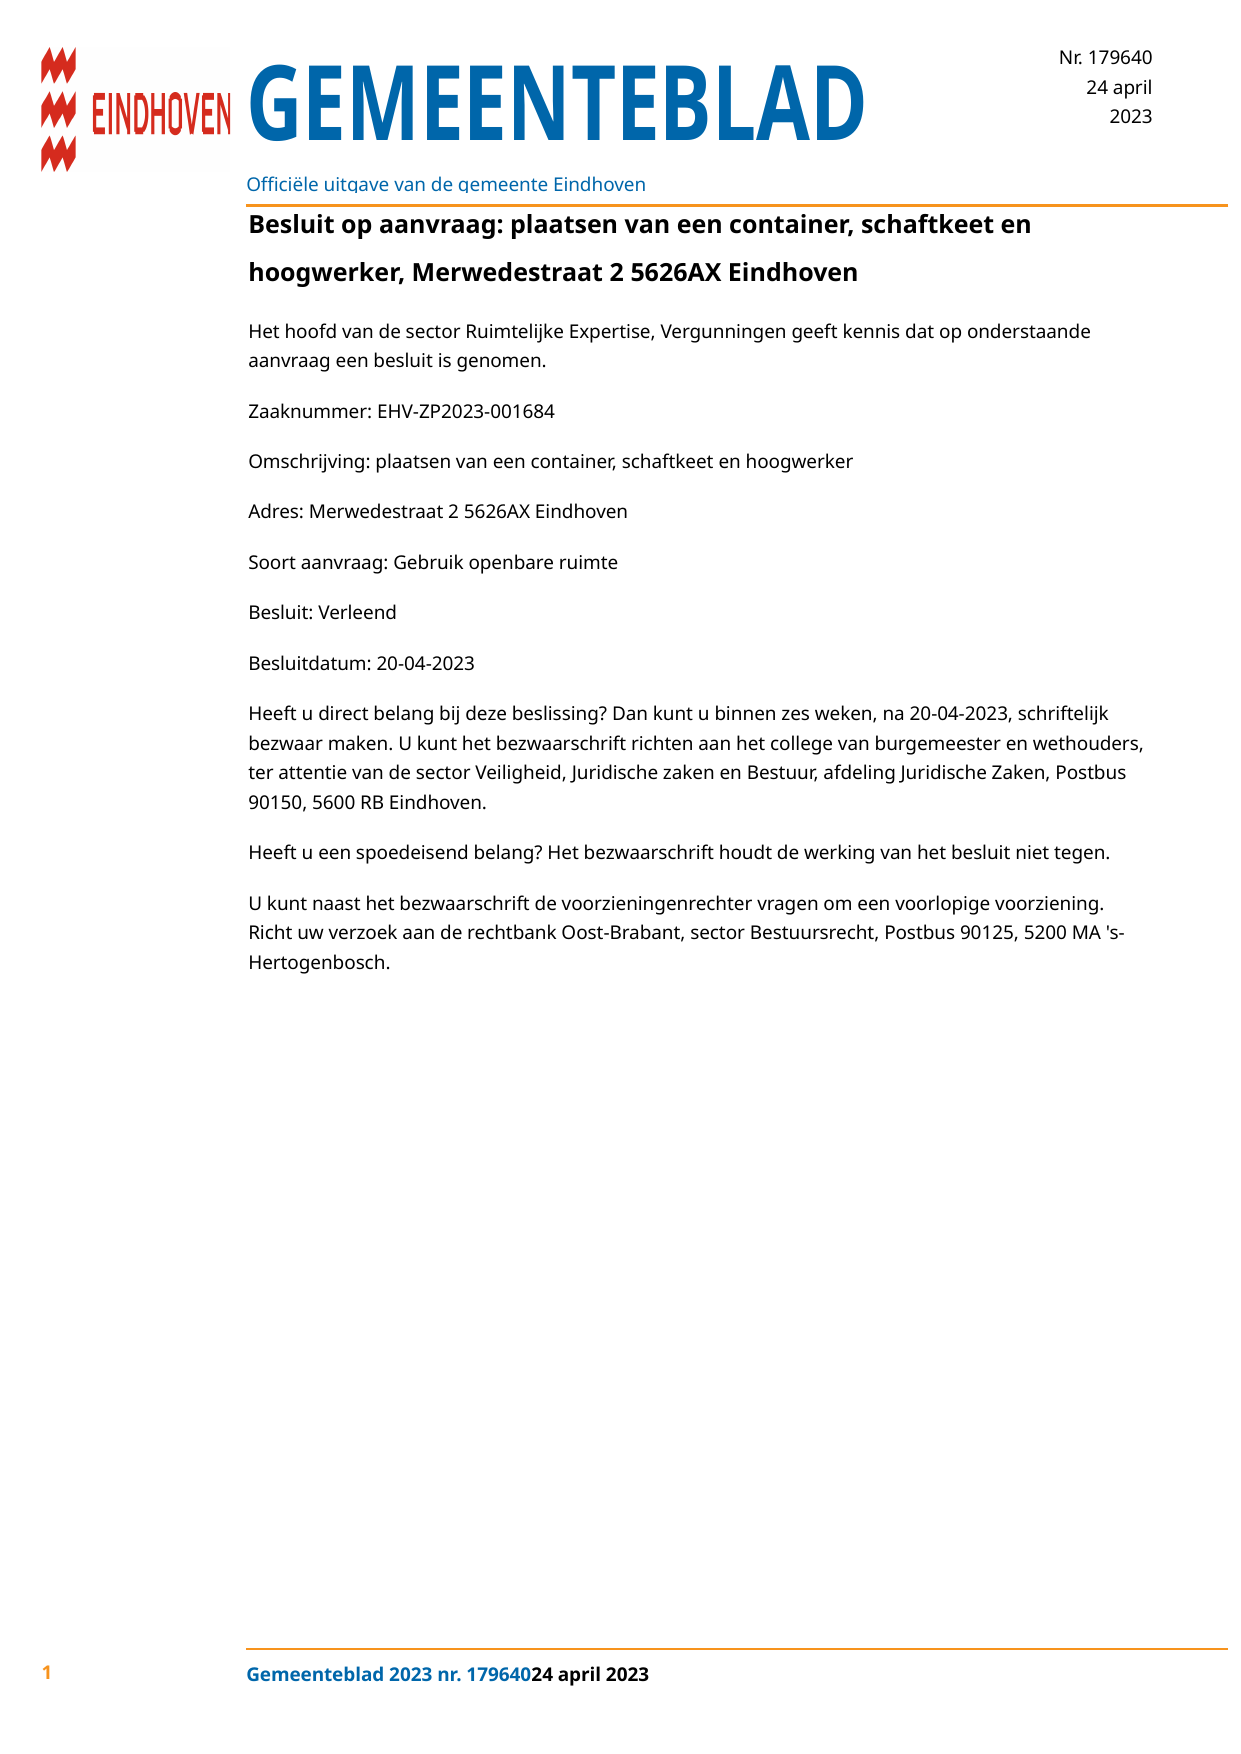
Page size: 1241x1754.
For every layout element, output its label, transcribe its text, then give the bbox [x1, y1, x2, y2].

text Soort aanvraag: Gebruik openbare ruimte [248, 549, 1152, 575]
text Heeft u direct belang bij deze beslissing? Dan kunt u binnen zes weken, na 20-04-2023, schriftelijk bezwaar maken. U kunt het bezwaarschrift richten aan het college van burgemeester en wethouders, ter attentie van de sector Veiligheid, Juridische zaken en Bestuur, afdeling Juridische Zaken, Postbus 90150, 5600 RB Eindhoven. [248, 700, 1152, 815]
text U kunt naast het bezwaarschrift de voorzieningenrechter vragen om een voorlopige voorziening. Richt uw verzoek aan de rechtbank Oost-Brabant, sector Bestuursrecht, Postbus 90125, 5200 MA 's-Hertogenbosch. [248, 890, 1152, 975]
text Adres: Merwedestraat 2 5626AX Eindhoven [248, 499, 1152, 524]
text Zaaknummer: EHV-ZP2023-001684 [248, 398, 1152, 424]
text Besluitdatum: 20-04-2023 [248, 650, 1152, 676]
text Heeft u een spoedeisend belang? Het bezwaarschrift houdt de werking van het besluit niet tegen. [248, 839, 1152, 865]
text Omschrijving: plaatsen van een container, schaftkeet en hoogwerker [248, 448, 1152, 474]
text Het hoofd van de sector Ruimtelijke Expertise, Vergunningen geeft kennis dat op onderstaande aanvraag een besluit is genomen. [248, 318, 1152, 373]
text Besluit op aanvraag: plaatsen van een container, schaftkeet en hoogwerker, Merwedestraat 2 5626AX Eindhoven [248, 207, 1152, 288]
picture [41, 47, 231, 172]
text Besluit: Verleend [248, 599, 1152, 625]
